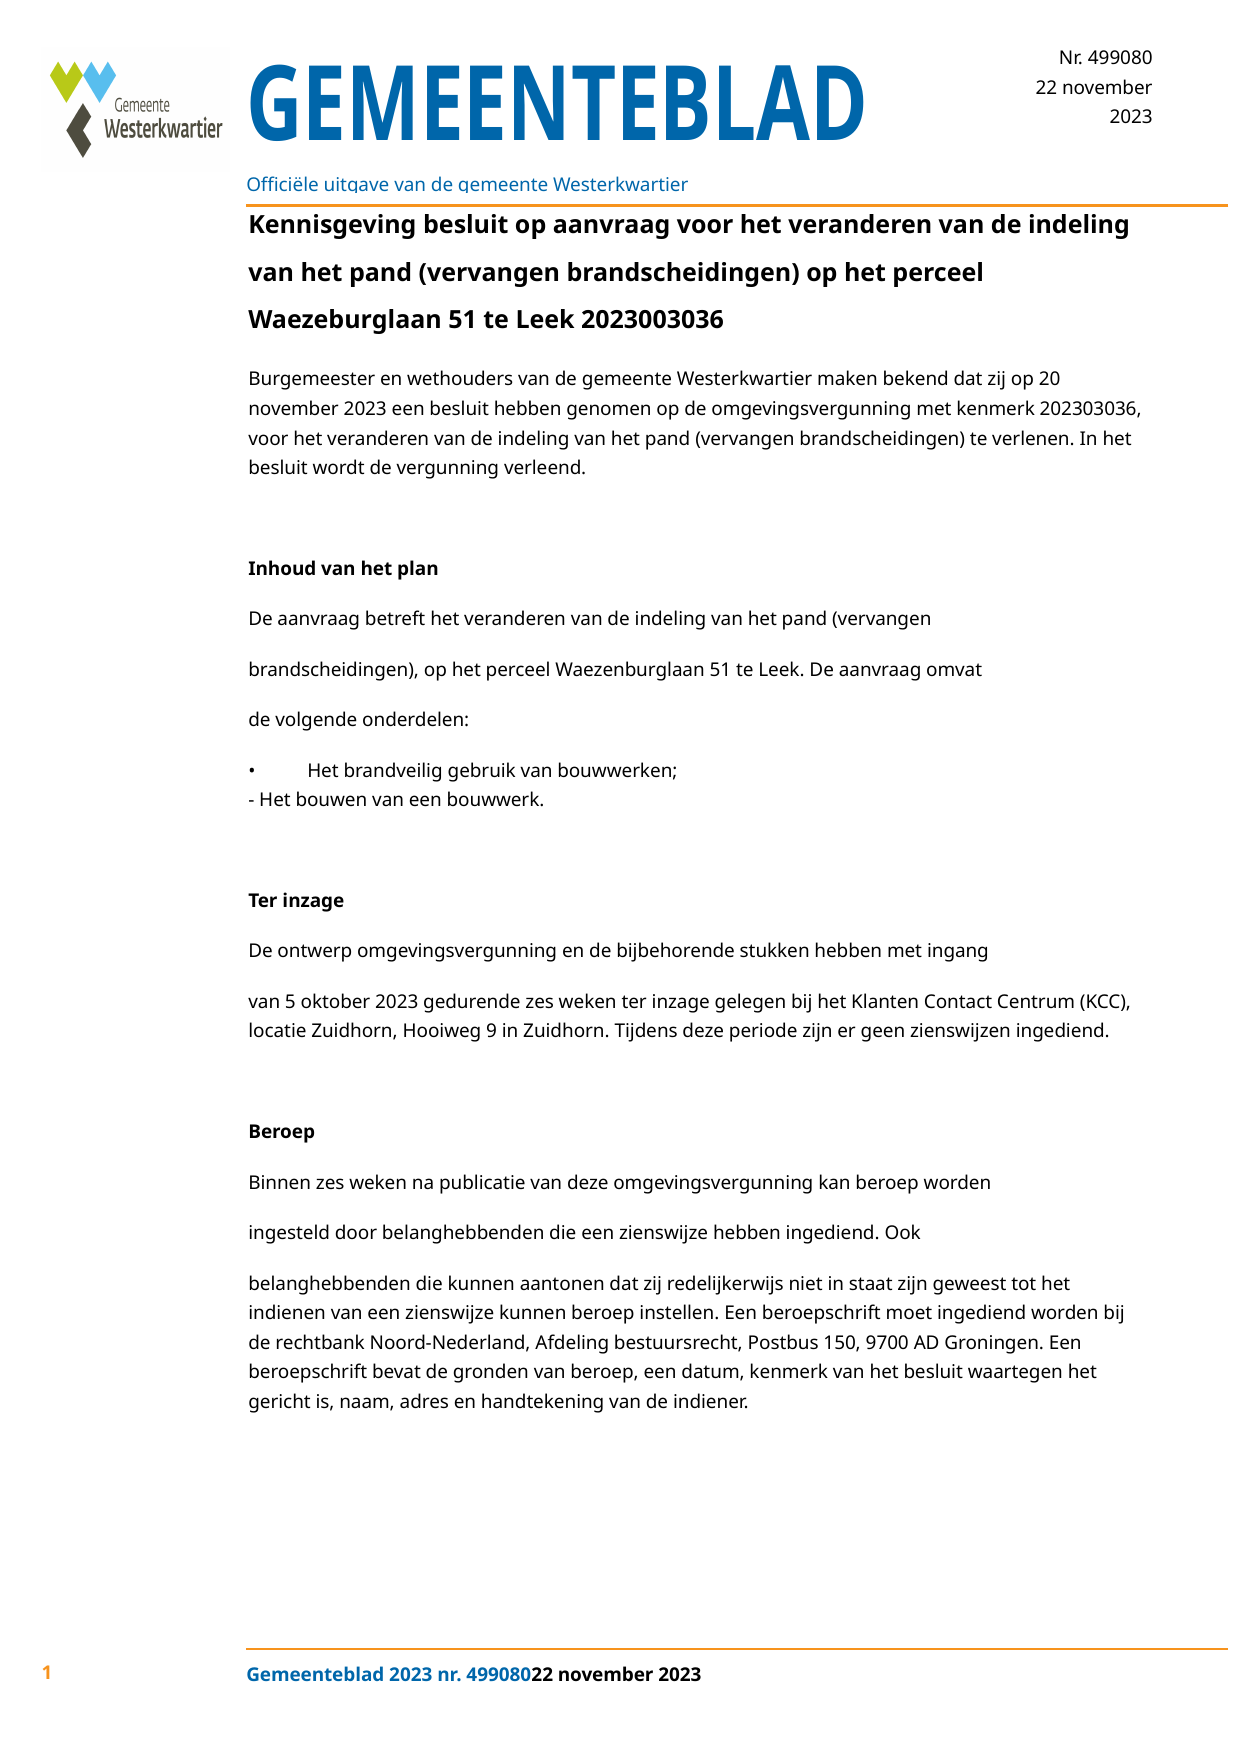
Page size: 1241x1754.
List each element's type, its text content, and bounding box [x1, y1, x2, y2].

text De aanvraag betreft het veranderen van de indeling van het pand (vervangen [248, 606, 1152, 631]
text Beroep [248, 1118, 1152, 1144]
text - Het bouwen van een bouwwerk. [248, 786, 1152, 812]
text Binnen zes weken na publicatie van deze omgevingsvergunning kan beroep worden [248, 1169, 1152, 1194]
text belanghebbenden die kunnen aantonen dat zij redelijkerwijs niet in staat zijn geweest tot het indienen van een zienswijze kunnen beroep instellen. Een beroepschrift moet ingediend worden bij de rechtbank Noord-Nederland, Afdeling bestuursrecht, Postbus 150, 9700 AD Groningen. Een beroepschrift bevat de gronden van beroep, een datum, kenmerk van het besluit waartegen het gericht is, naam, adres en handtekening van de indiener. [248, 1270, 1152, 1414]
text Burgemeester en wethouders van de gemeente Westerkwartier maken bekend dat zij op 20 november 2023 een besluit hebben genomen op de omgevingsvergunning met kenmerk 202303036, voor het veranderen van de indeling van het pand (vervangen brandscheidingen) te verlenen. In het besluit wordt de vergunning verleend. [248, 366, 1152, 480]
text De ontwerp omgevingsvergunning en de bijbehorende stukken hebben met ingang [248, 938, 1152, 963]
picture [41, 47, 231, 172]
text Inhoud van het plan [248, 555, 1152, 581]
text Kennisgeving besluit op aanvraag voor het veranderen van de indeling van het pand (vervangen brandscheidingen) op het perceel Waezeburglaan 51 te Leek 2023003036 [248, 207, 1152, 336]
text de volgende onderdelen: [248, 706, 1152, 732]
text Ter inzage [248, 887, 1152, 913]
text brandscheidingen), op het perceel Waezenburglaan 51 te Leek. De aanvraag omvat [248, 656, 1152, 682]
text van 5 oktober 2023 gedurende zes weken ter inzage gelegen bij het Klanten Contact Centrum (KCC), locatie Zuidhorn, Hooiweg 9 in Zuidhorn. Tijdens deze periode zijn er geen zienswijzen ingediend. [248, 988, 1152, 1043]
list Het brandveilig gebruik van bouwwerken; [248, 757, 1152, 782]
text ingesteld door belanghebbenden die een zienswijze hebben ingediend. Ook [248, 1219, 1152, 1245]
